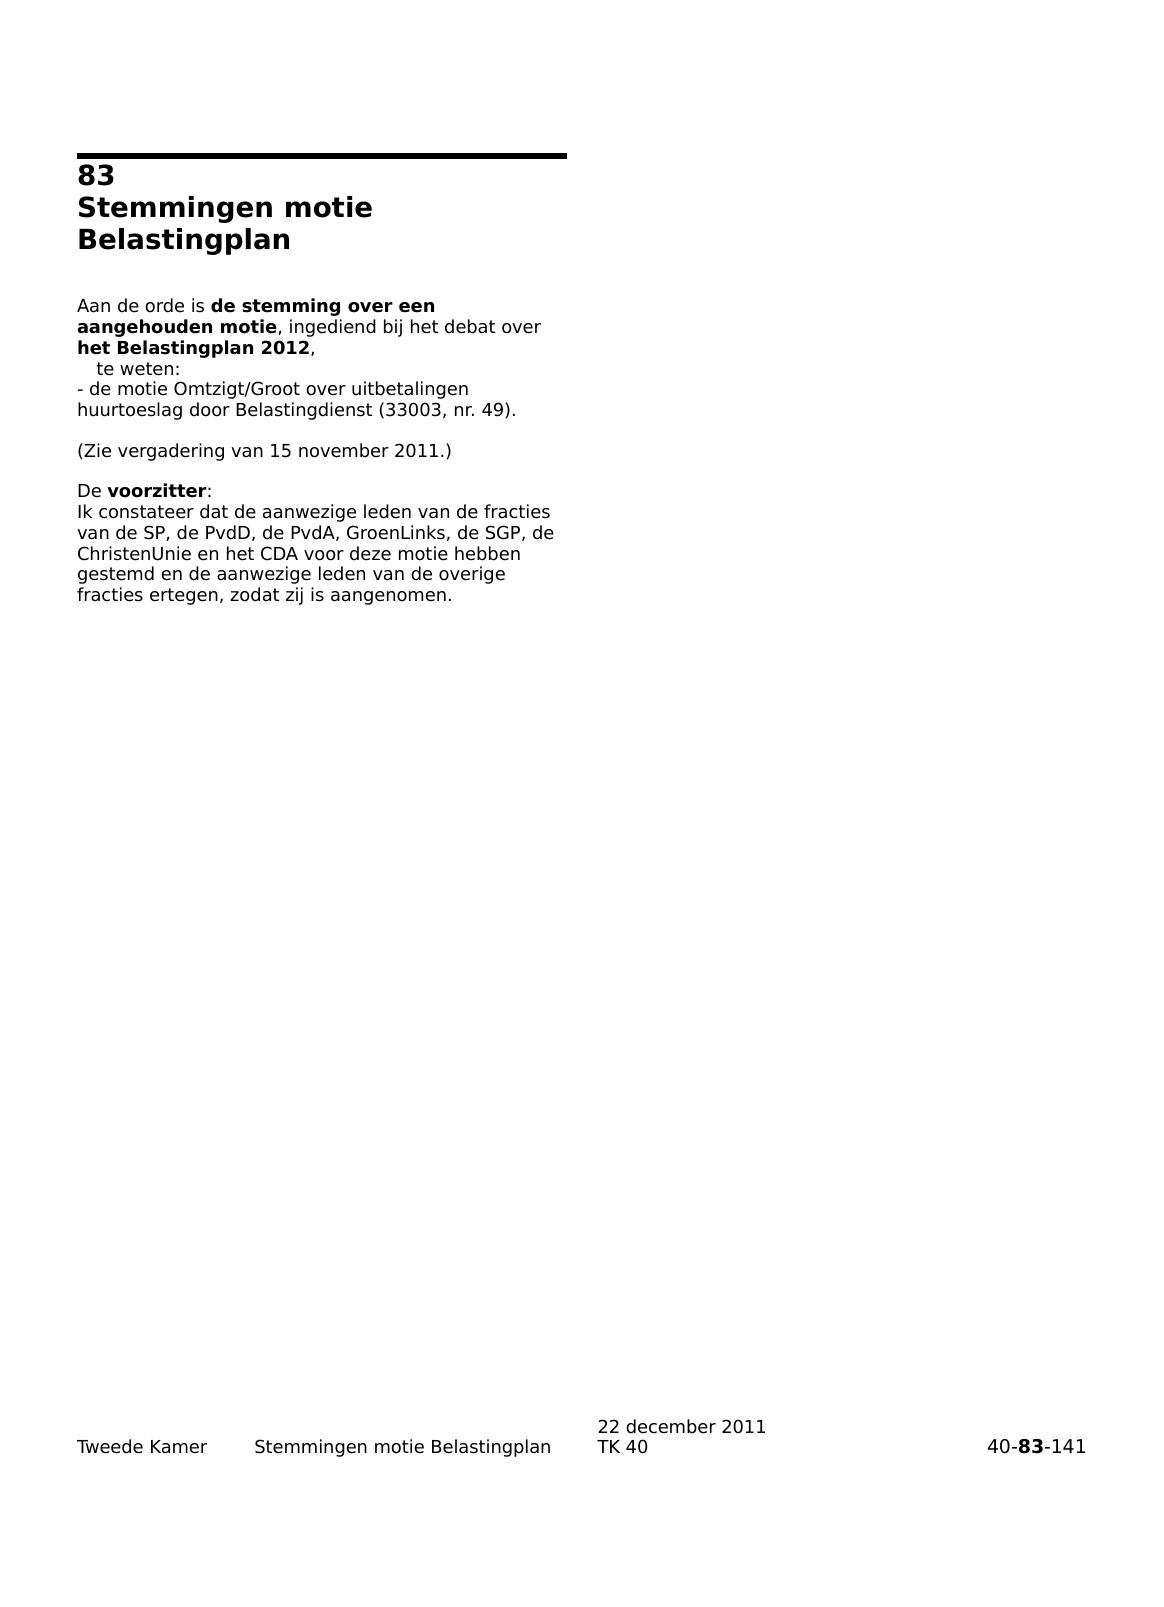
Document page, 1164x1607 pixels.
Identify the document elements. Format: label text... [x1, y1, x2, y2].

text De voorzitter: [77, 481, 567, 502]
text Ik constateer dat de aanwezige leden van de fracties van de SP, de PvdD, de PvdA, GroenLinks, de SGP, de ChristenUnie en het CDA voor deze motie hebben gestemd en de aanwezige leden van de overige fracties ertegen, zodat zij is aangenomen. [77, 502, 567, 606]
text (Zie vergadering van 15 november 2011.) [77, 441, 567, 461]
text Aan de orde is de stemming over een aangehouden motie, ingediend bij het debat over het Belastingplan 2012, [77, 296, 567, 358]
text te weten: [77, 358, 567, 379]
text - de motie Omtzigt/Groot over uitbetalingen huurtoeslag door Belastingdienst (33003, nr. 49). [77, 379, 567, 421]
title 83 Stemmingen motie Belastingplan [77, 159, 567, 256]
